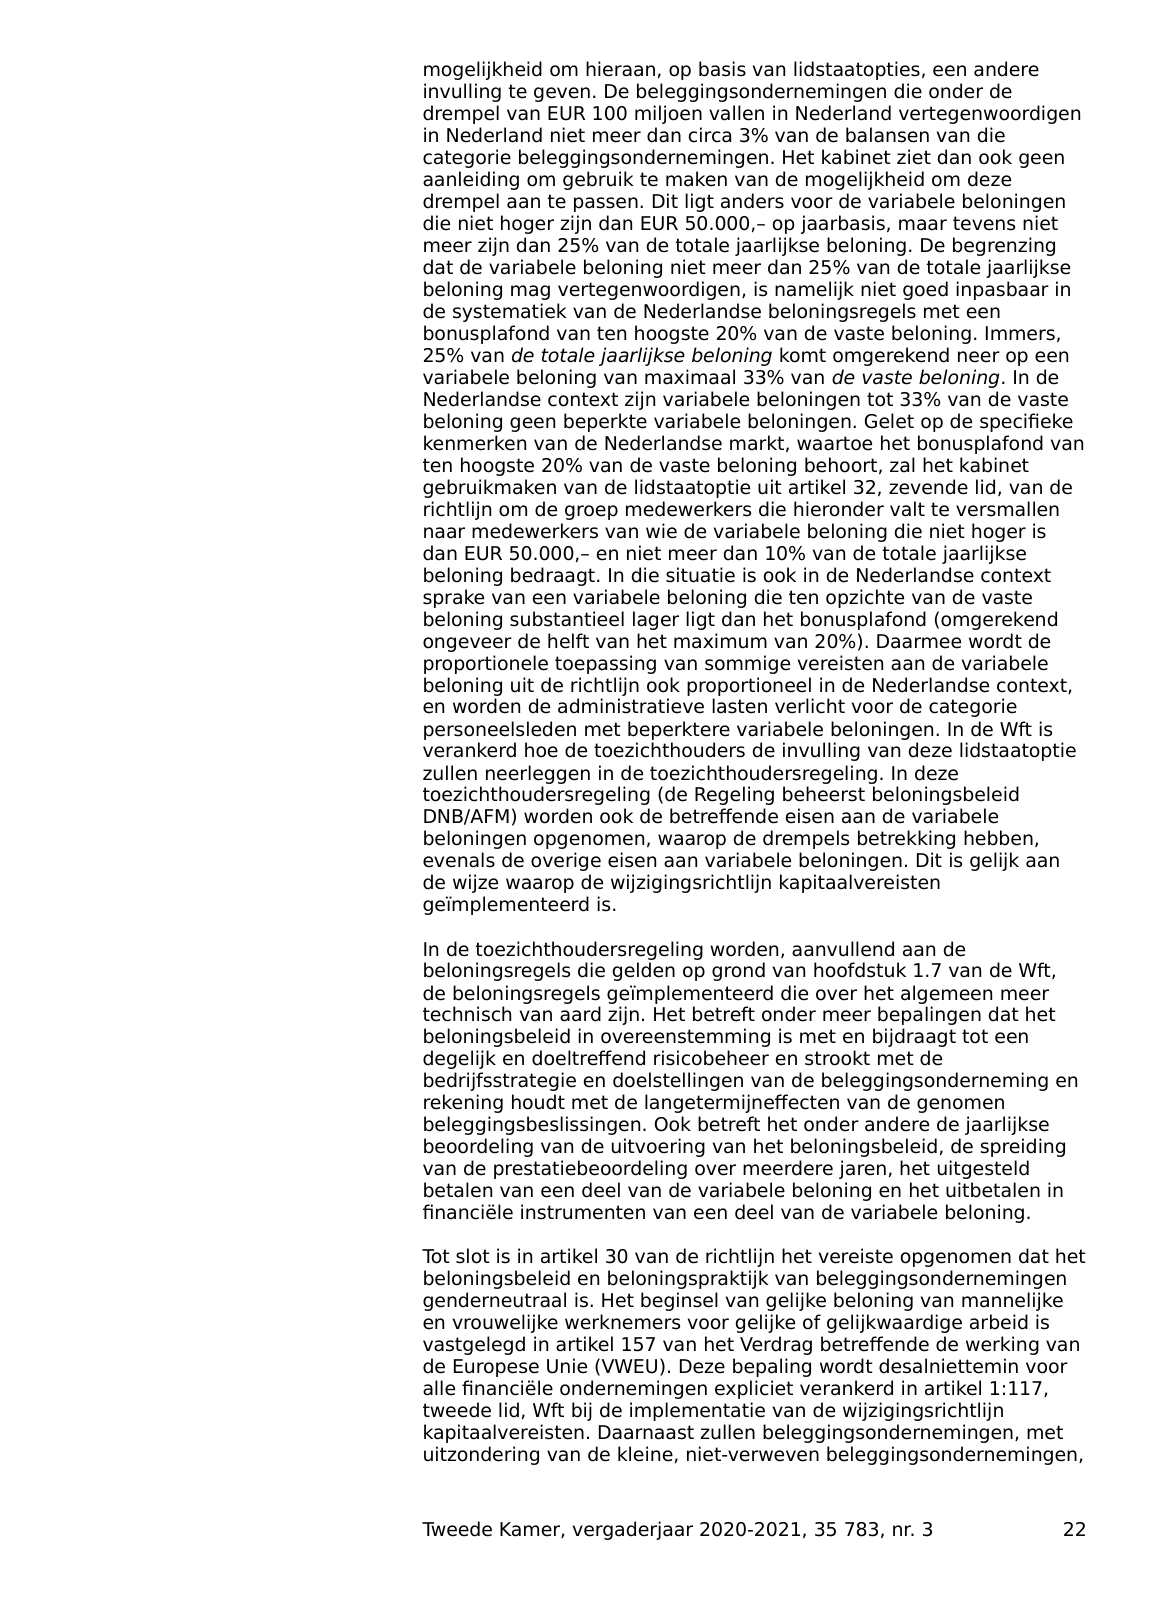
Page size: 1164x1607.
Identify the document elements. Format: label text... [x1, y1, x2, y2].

text In de toezichthoudersregeling worden, aanvullend aan de beloningsregels die gelden op grond van hoofdstuk 1.7 van de Wft, de beloningsregels geïmplementeerd die over het algemeen meer technisch van aard zijn. Het betreft onder meer bepalingen dat het beloningsbeleid in overeenstemming is met en bijdraagt tot een degelijk en doeltreffend risicobeheer en strookt met de bedrijfsstrategie en doelstellingen van de beleggingsonderneming en rekening houdt met de langetermijneffecten van de genomen beleggingsbeslissingen. Ook betreft het onder andere de jaarlijkse beoordeling van de uitvoering van het beloningsbeleid, de spreiding van de prestatiebeoordeling over meerdere jaren, het uitgesteld betalen van een deel van de variabele beloning en het uitbetalen in financiële instrumenten van een deel van de variabele beloning. [422, 938, 1087, 1224]
text mogelijkheid om hieraan, op basis van lidstaatopties, een andere invulling te geven. De beleggingsondernemingen die onder de drempel van EUR 100 miljoen vallen in Nederland vertegenwoordigen in Nederland niet meer dan circa 3% van de balansen van die categorie beleggingsondernemingen. Het kabinet ziet dan ook geen aanleiding om gebruik te maken van de mogelijkheid om deze drempel aan te passen. Dit ligt anders voor de variabele beloningen die niet hoger zijn dan EUR 50.000,– op jaarbasis, maar tevens niet meer zijn dan 25% van de totale jaarlijkse beloning. De begrenzing dat de variabele beloning niet meer dan 25% van de totale jaarlijkse beloning mag vertegenwoordigen, is namelijk niet goed inpasbaar in de systematiek van de Nederlandse beloningsregels met een bonusplafond van ten hoogste 20% van de vaste beloning. Immers, 25% van de totale jaarlijkse beloning komt omgerekend neer op een variabele beloning van maximaal 33% van de vaste beloning. In de Nederlandse context zijn variabele beloningen tot 33% van de vaste beloning geen beperkte variabele beloningen. Gelet op de specifieke kenmerken van de Nederlandse markt, waartoe het bonusplafond van ten hoogste 20% van de vaste beloning behoort, zal het kabinet gebruikmaken van de lidstaatoptie uit artikel 32, zevende lid, van de richtlijn om de groep medewerkers die hieronder valt te versmallen naar medewerkers van wie de variabele beloning die niet hoger is dan EUR 50.000,– en niet meer dan 10% van de totale jaarlijkse beloning bedraagt. In die situatie is ook in de Nederlandse context sprake van een variabele beloning die ten opzichte van de vaste beloning substantieel lager ligt dan het bonusplafond (omgerekend ongeveer de helft van het maximum van 20%). Daarmee wordt de proportionele toepassing van sommige vereisten aan de variabele beloning uit de richtlijn ook proportioneel in de Nederlandse context, en worden de administratieve lasten verlicht voor de categorie personeelsleden met beperktere variabele beloningen. In de Wft is verankerd hoe de toezichthouders de invulling van deze lidstaatoptie zullen neerleggen in de toezichthoudersregeling. In deze toezichthoudersregeling (de Regeling beheerst beloningsbeleid DNB/AFM) worden ook de betreffende eisen aan de variabele beloningen opgenomen, waarop de drempels betrekking hebben, evenals de overige eisen aan variabele beloningen. Dit is gelijk aan de wijze waarop de wijzigingsrichtlijn kapitaalvereisten geïmplementeerd is. [422, 59, 1087, 916]
text Tot slot is in artikel 30 van de richtlijn het vereiste opgenomen dat het beloningsbeleid en beloningspraktijk van beleggingsondernemingen genderneutraal is. Het beginsel van gelijke beloning van mannelijke en vrouwelijke werknemers voor gelijke of gelijkwaardige arbeid is vastgelegd in artikel 157 van het Verdrag betreffende de werking van de Europese Unie (VWEU). Deze bepaling wordt desalniettemin voor alle financiële ondernemingen expliciet verankerd in artikel 1:117, tweede lid, Wft bij de implementatie van de wijzigingsrichtlijn kapitaalvereisten. Daarnaast zullen beleggingsondernemingen, met uitzondering van de kleine, niet-verweven beleggingsondernemingen, [422, 1246, 1087, 1466]
